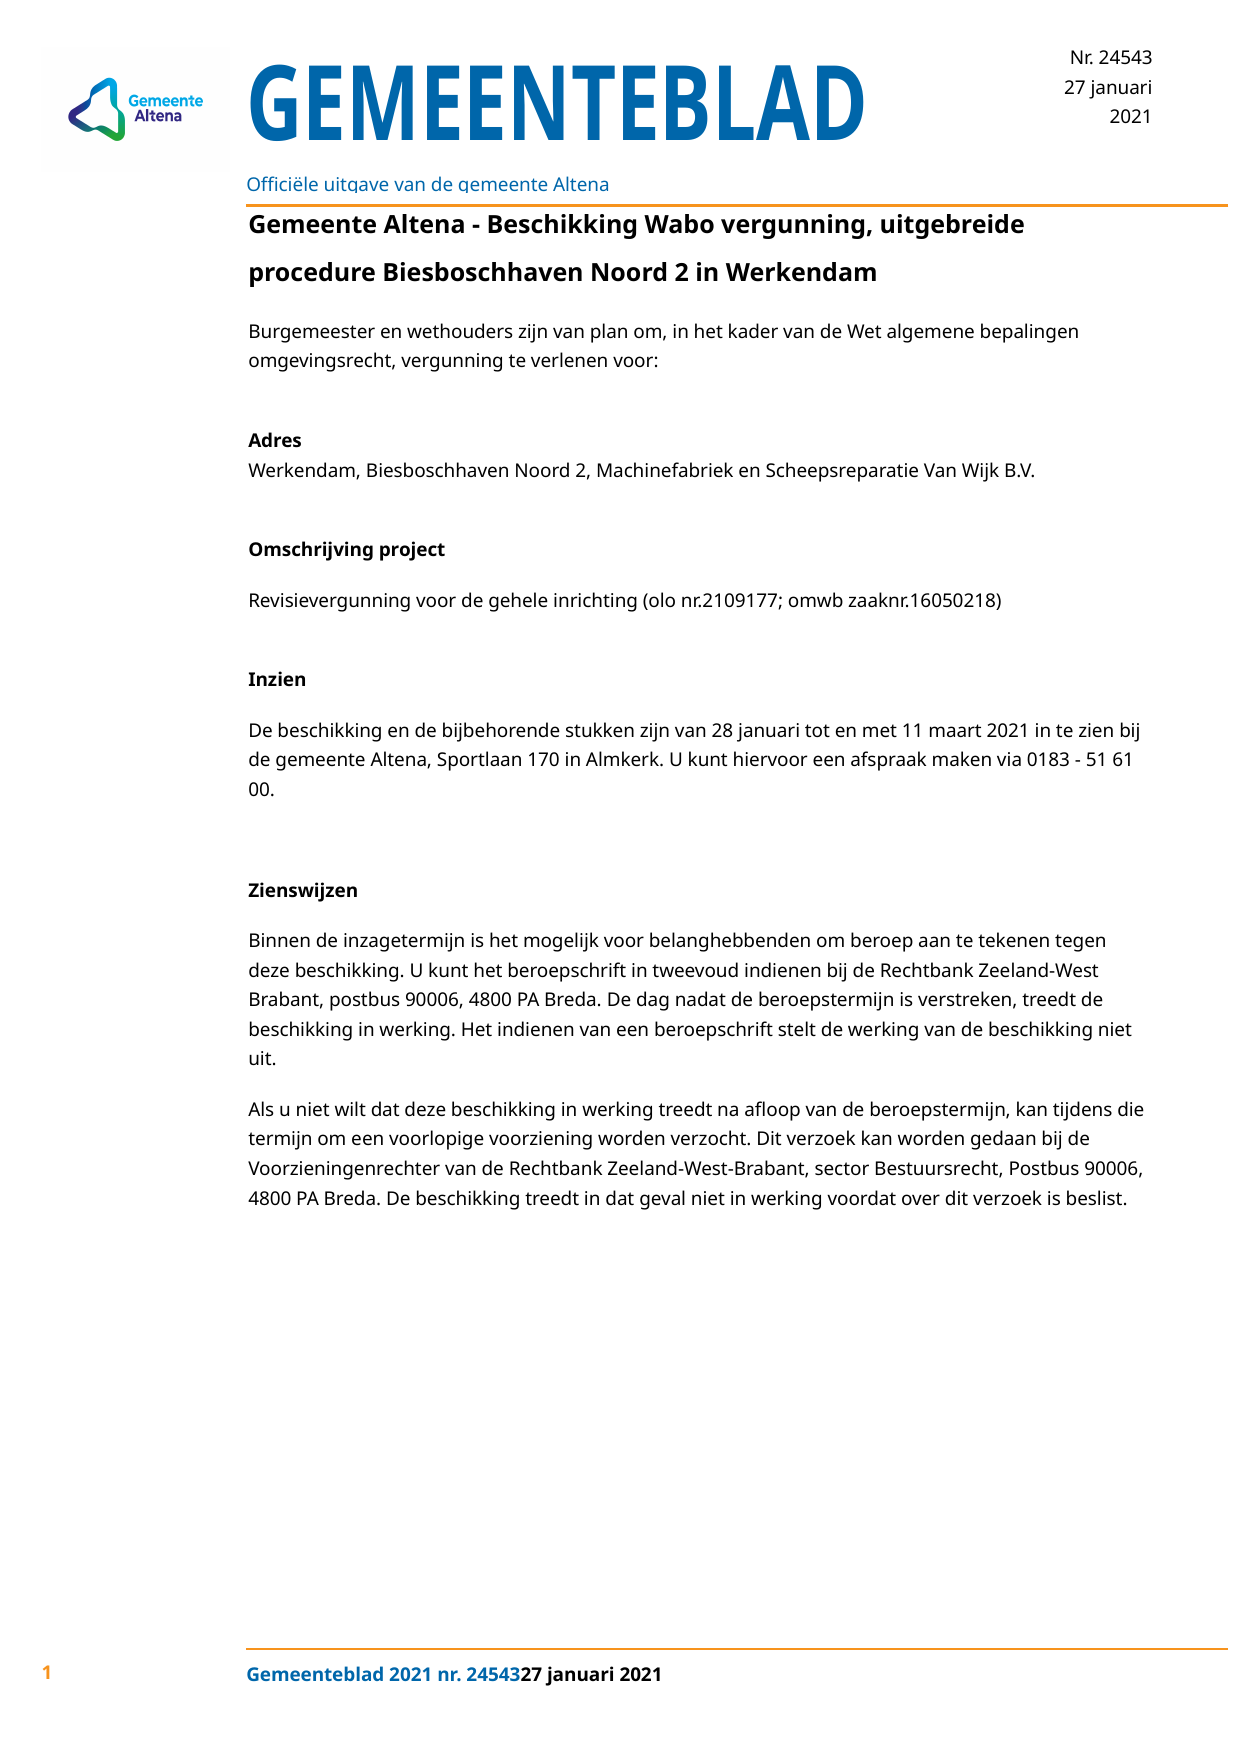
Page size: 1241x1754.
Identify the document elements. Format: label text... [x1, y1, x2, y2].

picture [41, 47, 231, 172]
text Zienswijzen [248, 877, 1152, 903]
text Burgemeester en wethouders zijn van plan om, in het kader van de Wet algemene bepalingen omgevingsrecht, vergunning te verlenen voor: [248, 318, 1152, 373]
table_header Adres Werkendam, Biesboschhaven Noord 2, Machinefabriek en Scheepsreparatie Van Wijk B.V. [248, 398, 1152, 483]
text Inzien [248, 666, 1152, 692]
text Omschrijving project [248, 537, 1152, 562]
table_header Revisievergunning voor de gehele inrichting (olo nr.2109177; omwb zaaknr.16050218) [248, 587, 1152, 613]
text Gemeente Altena - Beschikking Wabo vergunning, uitgebreide procedure Biesboschhaven Noord 2 in Werkendam [248, 207, 1152, 288]
text Als u niet wilt dat deze beschikking in werking treedt na afloop van de beroepstermijn, kan tijdens die termijn om een voorlopige voorziening worden verzocht. Dit verzoek kan worden gedaan bij de Voorzieningenrechter van de Rechtbank Zeeland-West-Brabant, sector Bestuursrecht, Postbus 90006, 4800 PA Breda. De beschikking treedt in dat geval niet in werking voordat over dit verzoek is beslist. [248, 1096, 1152, 1211]
text De beschikking en de bijbehorende stukken zijn van 28 januari tot en met 11 maart 2021 in te zien bij de gemeente Altena, Sportlaan 170 in Almkerk. U kunt hiervoor een afspraak maken via 0183 - 51 61 00. [248, 717, 1152, 802]
text Binnen de inzagetermijn is het mogelijk voor belanghebbenden om beroep aan te tekenen tegen deze beschikking. U kunt het beroepschrift in tweevoud indienen bij de Rechtbank Zeeland-West Brabant, postbus 90006, 4800 PA Breda. De dag nadat de beroepstermijn is verstreken, treedt de beschikking in werking. Het indienen van een beroepschrift stelt de werking van de beschikking niet uit. [248, 927, 1152, 1071]
